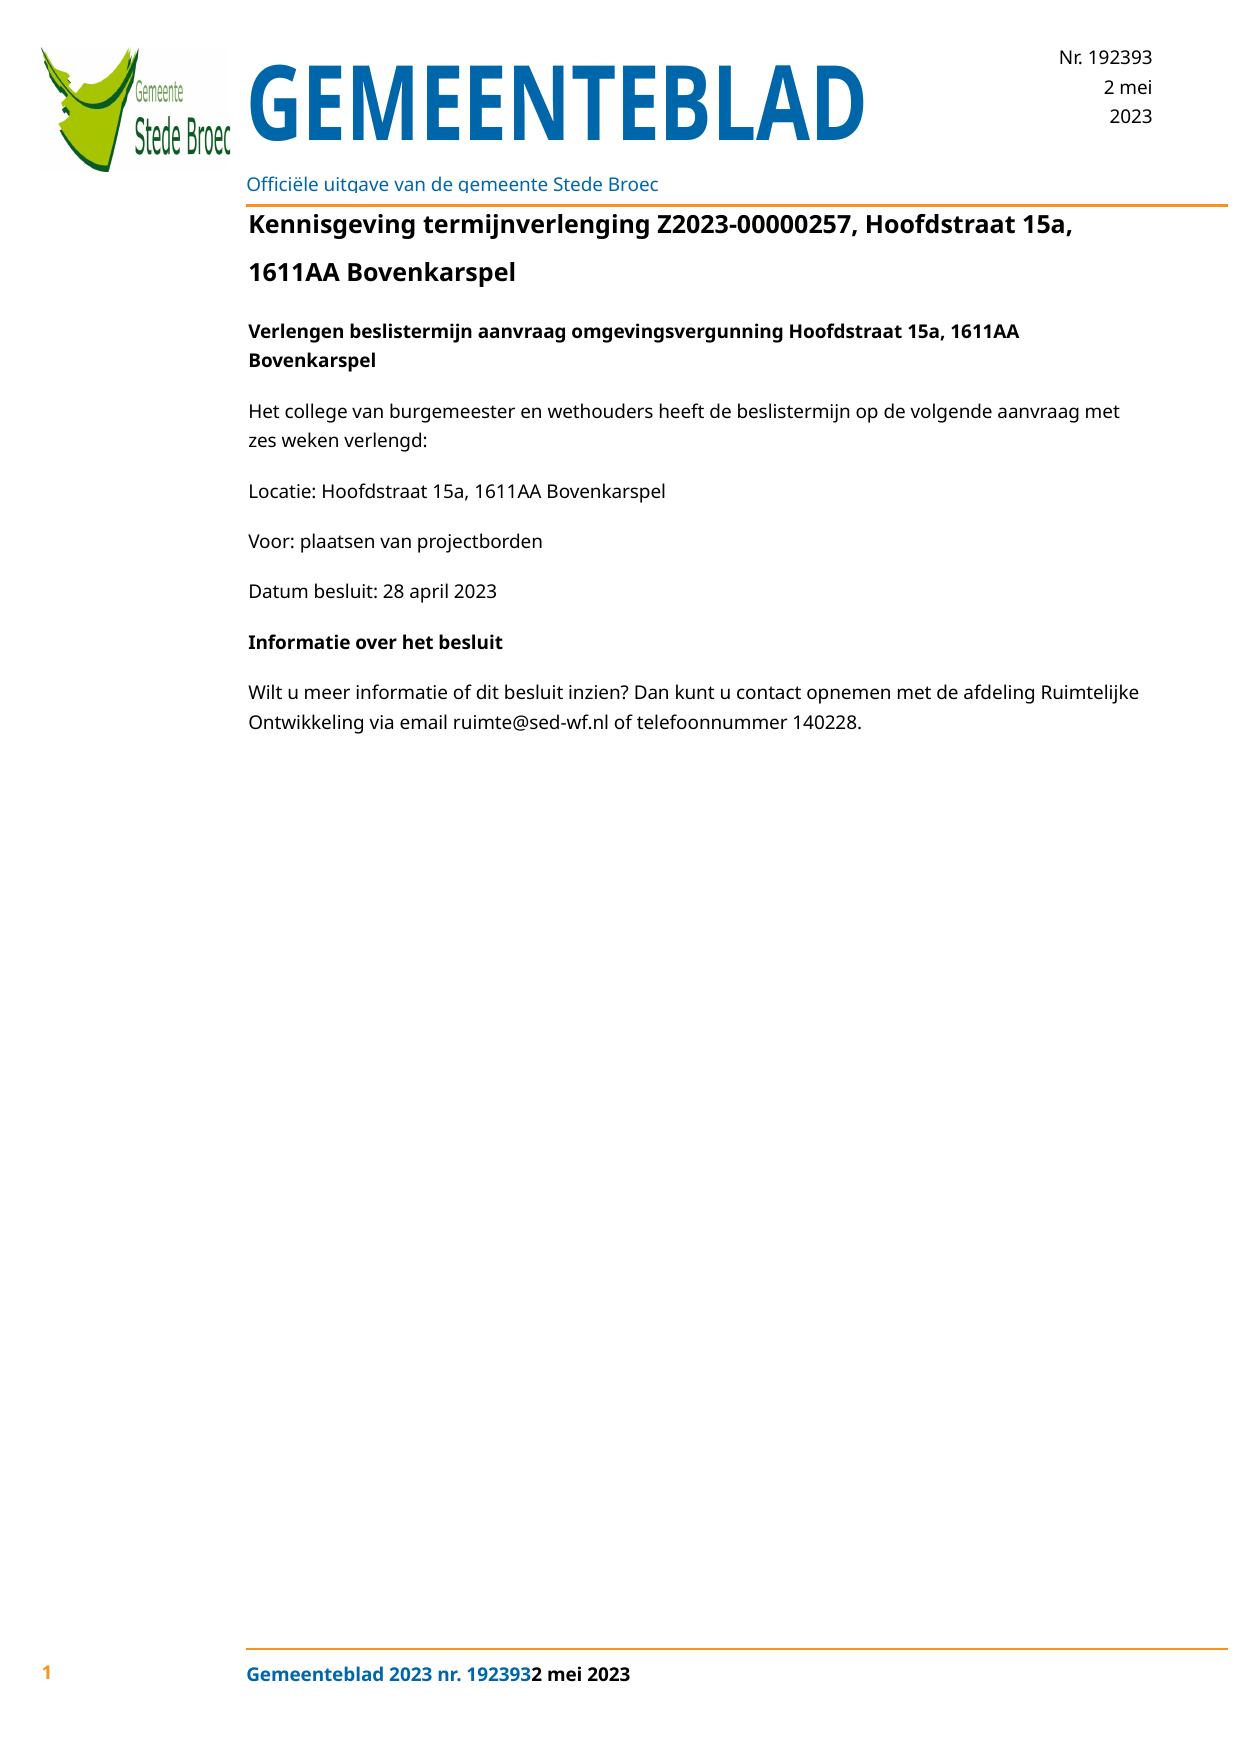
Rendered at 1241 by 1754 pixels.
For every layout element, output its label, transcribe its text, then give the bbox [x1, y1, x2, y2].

text Datum besluit: 28 april 2023 [248, 579, 1152, 604]
text Locatie: Hoofdstraat 15a, 1611AA Bovenkarspel [248, 478, 1152, 504]
text Wilt u meer informatie of dit besluit inzien? Dan kunt u contact opnemen met de afdeling Ruimtelijke Ontwikkeling via email ruimte@sed-wf.nl of telefoonnummer 140228. [248, 679, 1152, 735]
text Verlengen beslistermijn aanvraag omgevingsvergunning Hoofdstraat 15a, 1611AA Bovenkarspel [248, 318, 1152, 373]
text Informatie over het besluit [248, 629, 1152, 655]
text Het college van burgemeester en wethouders heeft de beslistermijn op de volgende aanvraag met zes weken verlengd: [248, 398, 1152, 453]
text Kennisgeving termijnverlenging Z2023-00000257, Hoofdstraat 15a, 1611AA Bovenkarspel [248, 207, 1152, 288]
picture [41, 47, 231, 172]
text Voor: plaatsen van projectborden [248, 528, 1152, 554]
